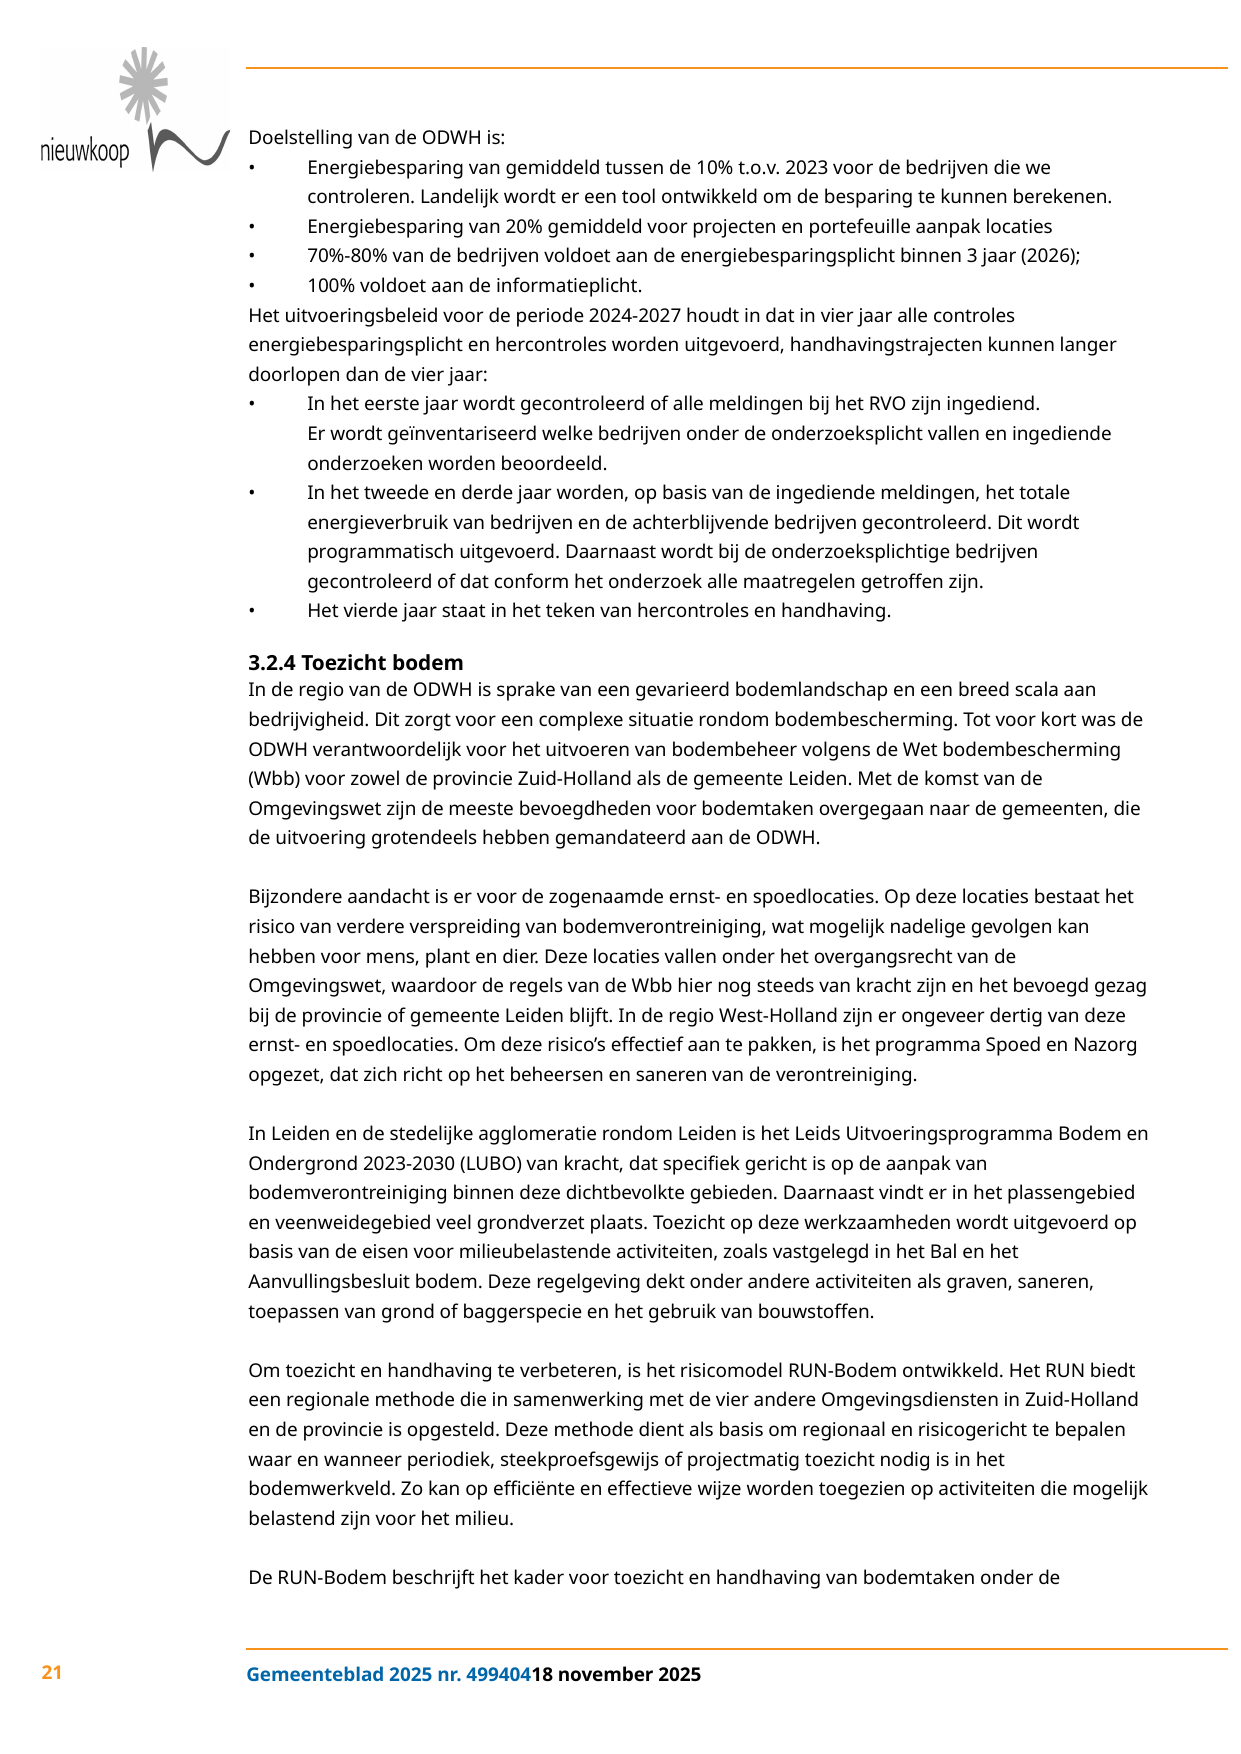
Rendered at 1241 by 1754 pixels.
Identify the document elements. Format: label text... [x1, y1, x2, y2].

list 70%-80% van de bedrijven voldoet aan de energiebesparingsplicht binnen 3 jaar (2026); [248, 243, 1152, 268]
text Doelstelling van de ODWH is: [248, 124, 1152, 150]
list In het tweede en derde jaar worden, op basis van de ingediende meldingen, het totale energieverbruik van bedrijven en de achterblijvende bedrijven gecontroleerd. Dit wordt programmatisch uitgevoerd. Daarnaast wordt bij de onderzoeksplichtige bedrijven gecontroleerd of dat conform het onderzoek alle maatregelen getroffen zijn. [248, 479, 1152, 594]
text In Leiden en de stedelijke agglomeratie rondom Leiden is het Leids Uitvoeringsprogramma Bodem en Ondergrond 2023-2030 (LUBO) van kracht, dat specifiek gericht is op de aanpak van bodemverontreiniging binnen deze dichtbevolkte gebieden. Daarnaast vindt er in het plassengebied en veenweidegebied veel grondverzet plaats. Toezicht op deze werkzaamheden wordt uitgevoerd op basis van de eisen voor milieubelastende activiteiten, zoals vastgelegd in het Bal en het Aanvullingsbesluit bodem. Deze regelgeving dekt onder andere activiteiten als graven, saneren, toepassen van grond of baggerspecie en het gebruik van bouwstoffen. [248, 1120, 1152, 1323]
text De RUN-Bodem beschrijft het kader voor toezicht en handhaving van bodemtaken onder de [248, 1564, 1152, 1590]
text Om toezicht en handhaving te verbeteren, is het risicomodel RUN-Bodem ontwikkeld. Het RUN biedt een regionale methode die in samenwerking met de vier andere Omgevingsdiensten in Zuid-Holland en de provincie is opgesteld. Deze methode dient als basis om regionaal en risicogericht te bepalen waar en wanneer periodiek, steekproefsgewijs of projectmatig toezicht nodig is in het bodemwerkveld. Zo kan op efficiënte en effectieve wijze worden toegezien op activiteiten die mogelijk belastend zijn voor het milieu. [248, 1357, 1152, 1531]
list Het vierde jaar staat in het teken van hercontroles en handhaving. [248, 598, 1152, 623]
list Er wordt geïnventariseerd welke bedrijven onder de onderzoeksplicht vallen en ingediende onderzoeken worden beoordeeld. [248, 420, 1152, 476]
picture [41, 47, 231, 172]
text In de regio van de ODWH is sprake van een gevarieerd bodemlandschap en een breed scala aan bedrijvigheid. Dit zorgt voor een complexe situatie rondom bodembescherming. Tot voor kort was de ODWH verantwoordelijk voor het uitvoeren van bodembeheer volgens de Wet bodembescherming (Wbb) voor zowel de provincie Zuid-Holland als de gemeente Leiden. Met de komst van de Omgevingswet zijn de meeste bevoegdheden voor bodemtaken overgegaan naar de gemeenten, die de uitvoering grotendeels hebben gemandateerd aan de ODWH. [248, 677, 1152, 850]
text Het uitvoeringsbeleid voor de periode 2024-2027 houdt in dat in vier jaar alle controles energiebesparingsplicht en hercontroles worden uitgevoerd, handhavingstrajecten kunnen langer doorlopen dan de vier jaar: [248, 302, 1152, 387]
list 100% voldoet aan de informatieplicht. [248, 272, 1152, 298]
text 3.2.4 Toezicht bodem [248, 648, 1152, 677]
list In het eerste jaar wordt gecontroleerd of alle meldingen bij het RVO zijn ingediend. [248, 391, 1152, 416]
list Energiebesparing van 20% gemiddeld voor projecten en portefeuille aanpak locaties [248, 213, 1152, 239]
list Energiebesparing van gemiddeld tussen de 10% t.o.v. 2023 voor de bedrijven die we controleren. Landelijk wordt er een tool ontwikkeld om de besparing te kunnen berekenen. [248, 154, 1152, 209]
text Bijzondere aandacht is er voor de zogenaamde ernst- en spoedlocaties. Op deze locaties bestaat het risico van verdere verspreiding van bodemverontreiniging, wat mogelijk nadelige gevolgen kan hebben voor mens, plant en dier. Deze locaties vallen onder het overgangsrecht van de Omgevingswet, waardoor de regels van de Wbb hier nog steeds van kracht zijn en het bevoegd gezag bij de provincie of gemeente Leiden blijft. In de regio West-Holland zijn er ongeveer dertig van deze ernst- en spoedlocaties. Om deze risico’s effectief aan te pakken, is het programma Spoed en Nazorg opgezet, dat zich richt op het beheersen en saneren van de verontreiniging. [248, 884, 1152, 1087]
